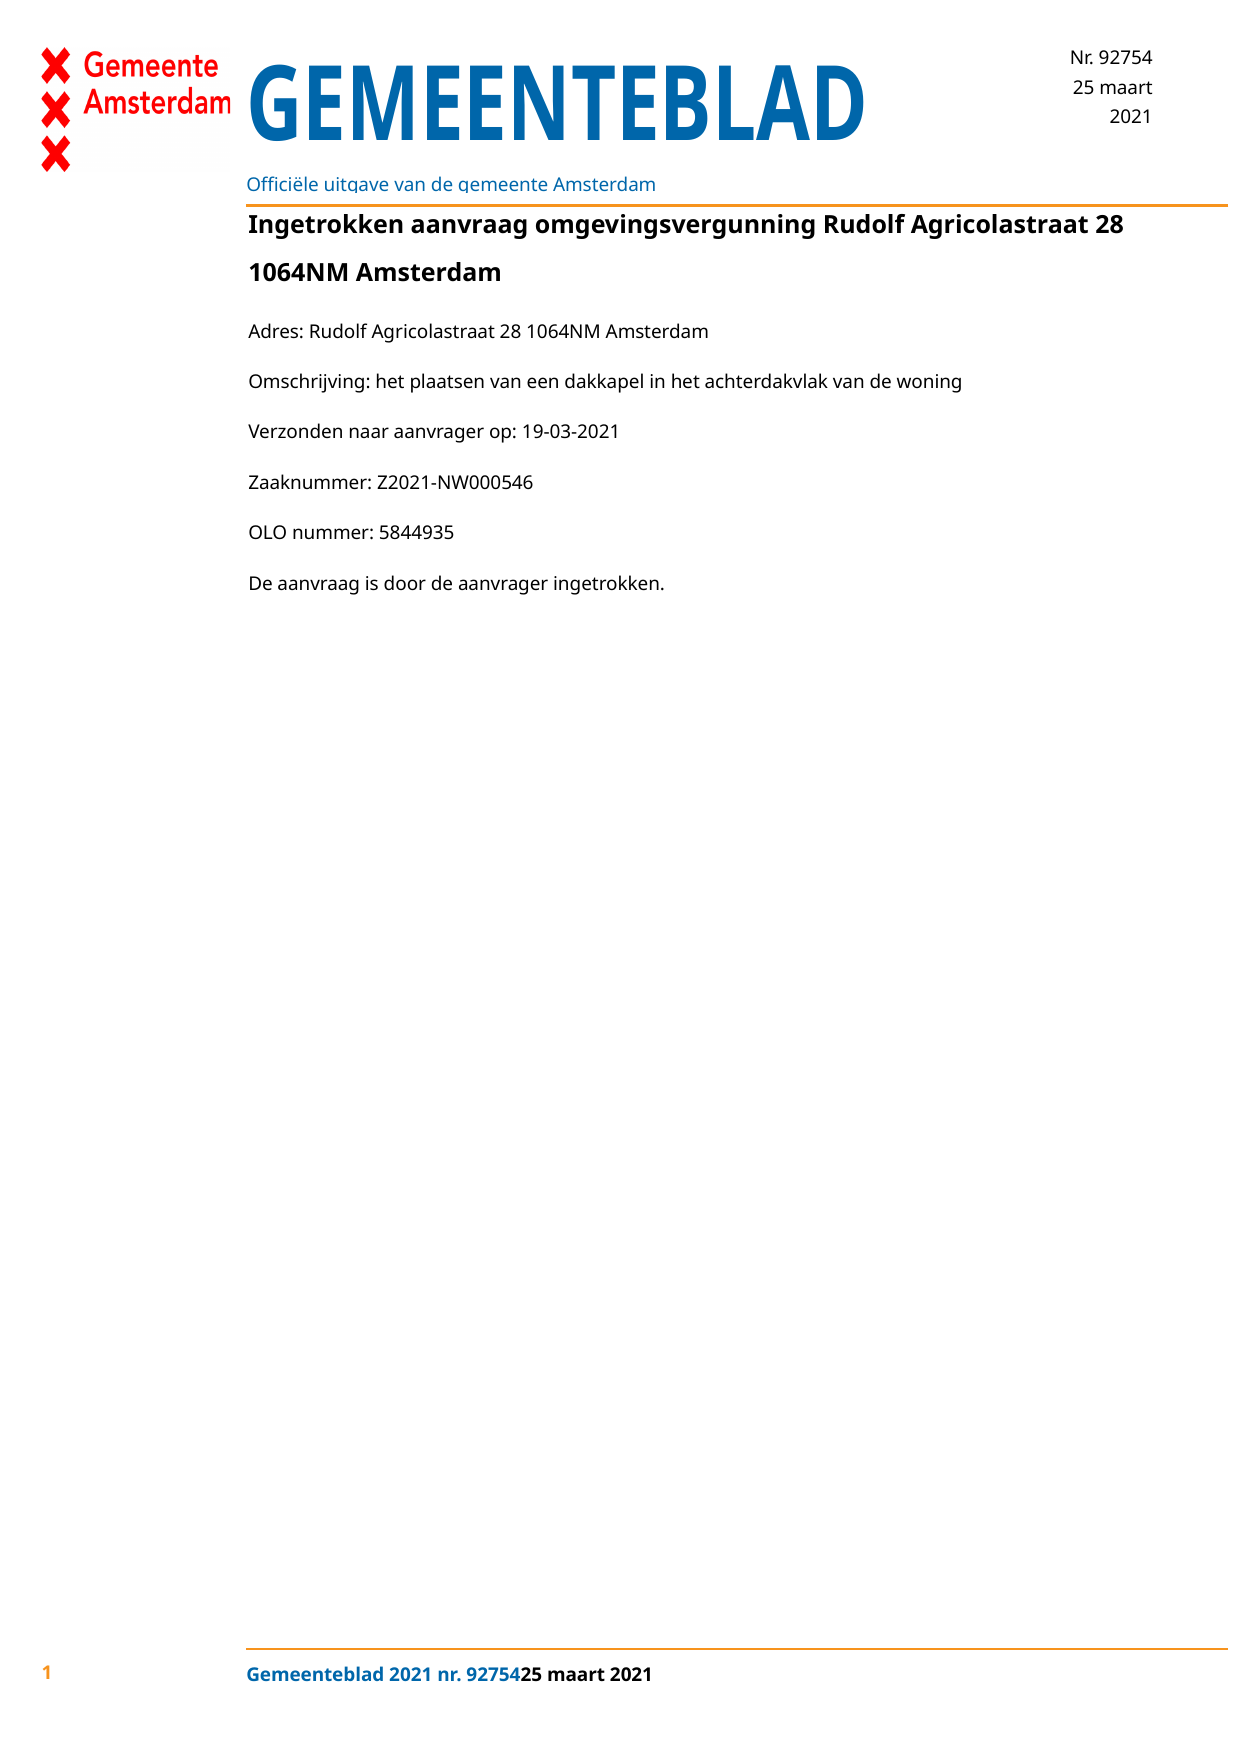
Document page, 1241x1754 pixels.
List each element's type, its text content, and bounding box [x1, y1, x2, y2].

text Zaaknummer: Z2021-NW000546 [248, 469, 1152, 495]
text De aanvraag is door de aanvrager ingetrokken. [248, 570, 1152, 596]
text Omschrijving: het plaatsen van een dakkapel in het achterdakvlak van de woning [248, 368, 1152, 394]
text OLO nummer: 5844935 [248, 519, 1152, 545]
text Ingetrokken aanvraag omgevingsvergunning Rudolf Agricolastraat 28 1064NM Amsterdam [248, 207, 1152, 288]
text Verzonden naar aanvrager op: 19-03-2021 [248, 419, 1152, 444]
picture [41, 47, 231, 172]
text Adres: Rudolf Agricolastraat 28 1064NM Amsterdam [248, 318, 1152, 344]
